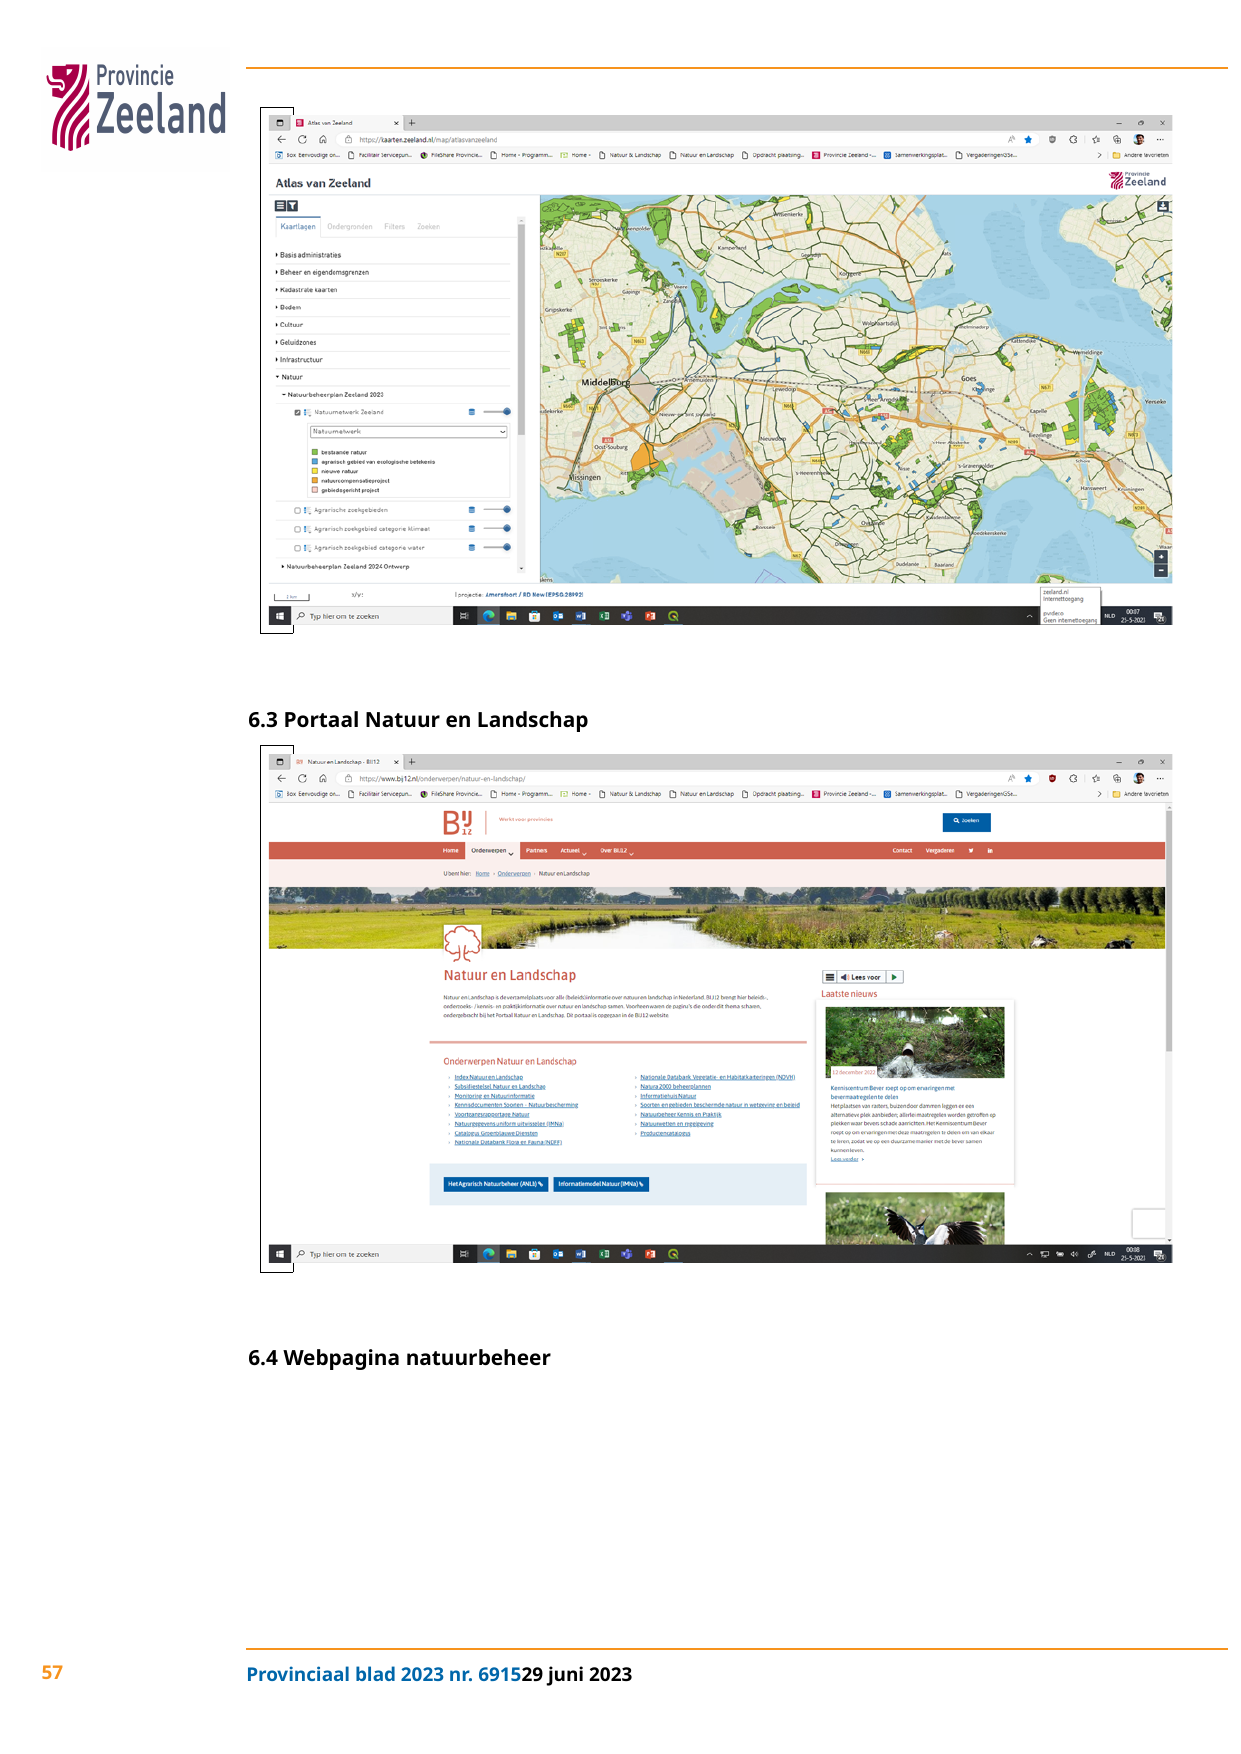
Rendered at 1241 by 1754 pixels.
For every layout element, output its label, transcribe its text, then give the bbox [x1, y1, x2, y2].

text 6.4 Webpagina natuurbeheer [248, 1343, 1152, 1372]
text 6.3 Portaal Natuur en Landschap [248, 705, 1152, 733]
picture [268, 115, 1173, 625]
picture [268, 754, 1173, 1263]
picture [41, 47, 231, 172]
